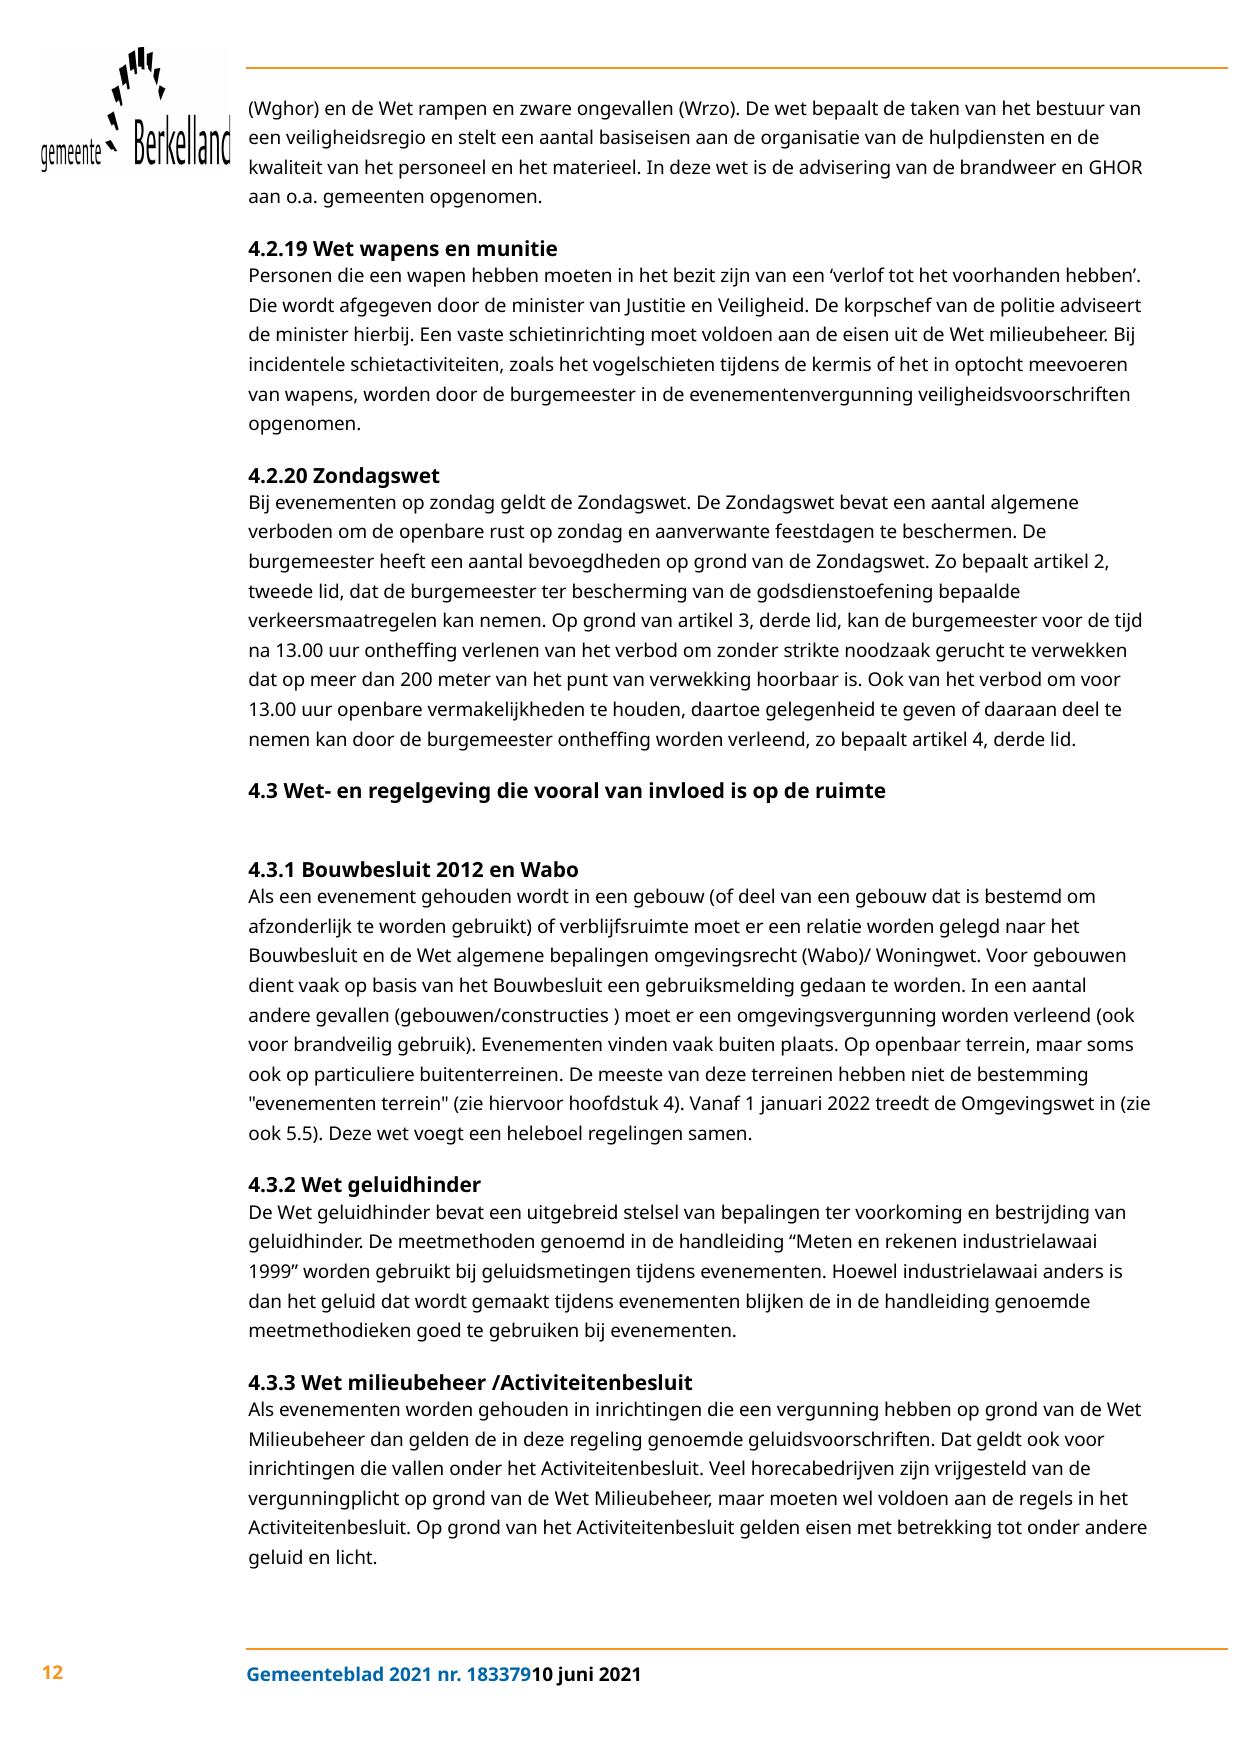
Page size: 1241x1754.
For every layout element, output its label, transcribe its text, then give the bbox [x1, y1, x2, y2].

text Bij evenementen op zondag geldt de Zondagswet. De Zondagswet bevat een aantal algemene verboden om de openbare rust op zondag en aanverwante feestdagen te beschermen. De burgemeester heeft een aantal bevoegdheden op grond van de Zondagswet. Zo bepaalt artikel 2, tweede lid, dat de burgemeester ter bescherming van de godsdienstoefening bepaalde verkeersmaatregelen kan nemen. Op grond van artikel 3, derde lid, kan de burgemeester voor de tijd na 13.00 uur ontheffing verlenen van het verbod om zonder strikte noodzaak gerucht te verwekken dat op meer dan 200 meter van het punt van verwekking hoorbaar is. Ook van het verbod om voor 13.00 uur openbare vermakelijkheden te houden, daartoe gelegenheid te geven of daaraan deel te nemen kan door de burgemeester ontheffing worden verleend, zo bepaalt artikel 4, derde lid. [248, 489, 1152, 752]
text 4.2.19 Wet wapens en munitie [248, 234, 1152, 262]
text Als evenementen worden gehouden in inrichtingen die een vergunning hebben op grond van de Wet Milieubeheer dan gelden de in deze regeling genoemde geluidsvoorschriften. Dat geldt ook voor inrichtingen die vallen onder het Activiteitenbesluit. Veel horecabedrijven zijn vrijgesteld van de vergunningplicht op grond van de Wet Milieubeheer, maar moeten wel voldoen aan de regels in het Activiteitenbesluit. Op grond van het Activiteitenbesluit gelden eisen met betrekking tot onder andere geluid en licht. [248, 1396, 1152, 1570]
text Personen die een wapen hebben moeten in het bezit zijn van een ‘verlof tot het voorhanden hebben’. Die wordt afgegeven door de minister van Justitie en Veiligheid. De korpschef van de politie adviseert de minister hierbij. Een vaste schietinrichting moet voldoen aan de eisen uit de Wet milieubeheer. Bij incidentele schietactiviteiten, zoals het vogelschieten tijdens de kermis of het in optocht meevoeren van wapens, worden door de burgemeester in de evenementenvergunning veiligheidsvoorschriften opgenomen. [248, 262, 1152, 436]
text 4.3.1 Bouwbesluit 2012 en Wabo [248, 855, 1152, 883]
text 4.3.2 Wet geluidhinder [248, 1171, 1152, 1199]
text (Wghor) en de Wet rampen en zware ongevallen (Wrzo). De wet bepaalt de taken van het bestuur van een veiligheidsregio en stelt een aantal basiseisen aan de organisatie van de hulpdiensten en de kwaliteit van het personeel en het materieel. In deze wet is de advisering van de brandweer en GHOR aan o.a. gemeenten opgenomen. [248, 95, 1152, 209]
text 4.3.3 Wet milieubeheer /Activiteitenbesluit [248, 1368, 1152, 1396]
text Als een evenement gehouden wordt in een gebouw (of deel van een gebouw dat is bestemd om afzonderlijk te worden gebruikt) of verblijfsruimte moet er een relatie worden gelegd naar het Bouwbesluit en de Wet algemene bepalingen omgevingsrecht (Wabo)/ Woningwet. Voor gebouwen dient vaak op basis van het Bouwbesluit een gebruiksmelding gedaan te worden. In een aantal andere gevallen (gebouwen/constructies ) moet er een omgevingsvergunning worden verleend (ook voor brandveilig gebruik). Evenementen vinden vaak buiten plaats. Op openbaar terrein, maar soms ook op particuliere buitenterreinen. De meeste van deze terreinen hebben niet de bestemming "evenementen terrein" (zie hiervoor hoofdstuk 4). Vanaf 1 januari 2022 treedt de Omgevingswet in (zie ook 5.5). Deze wet voegt een heleboel regelingen samen. [248, 883, 1152, 1146]
text 4.3 Wet- en regelgeving die vooral van invloed is op de ruimte [248, 776, 1152, 805]
text 4.2.20 Zondagswet [248, 461, 1152, 489]
text De Wet geluidhinder bevat een uitgebreid stelsel van bepalingen ter voorkoming en bestrijding van geluidhinder. De meetmethoden genoemd in de handleiding “Meten en rekenen industrielawaai 1999” worden gebruikt bij geluidsmetingen tijdens evenementen. Hoewel industrielawaai anders is dan het geluid dat wordt gemaakt tijdens evenementen blijken de in de handleiding genoemde meetmethodieken goed te gebruiken bij evenementen. [248, 1199, 1152, 1343]
picture [41, 47, 231, 172]
